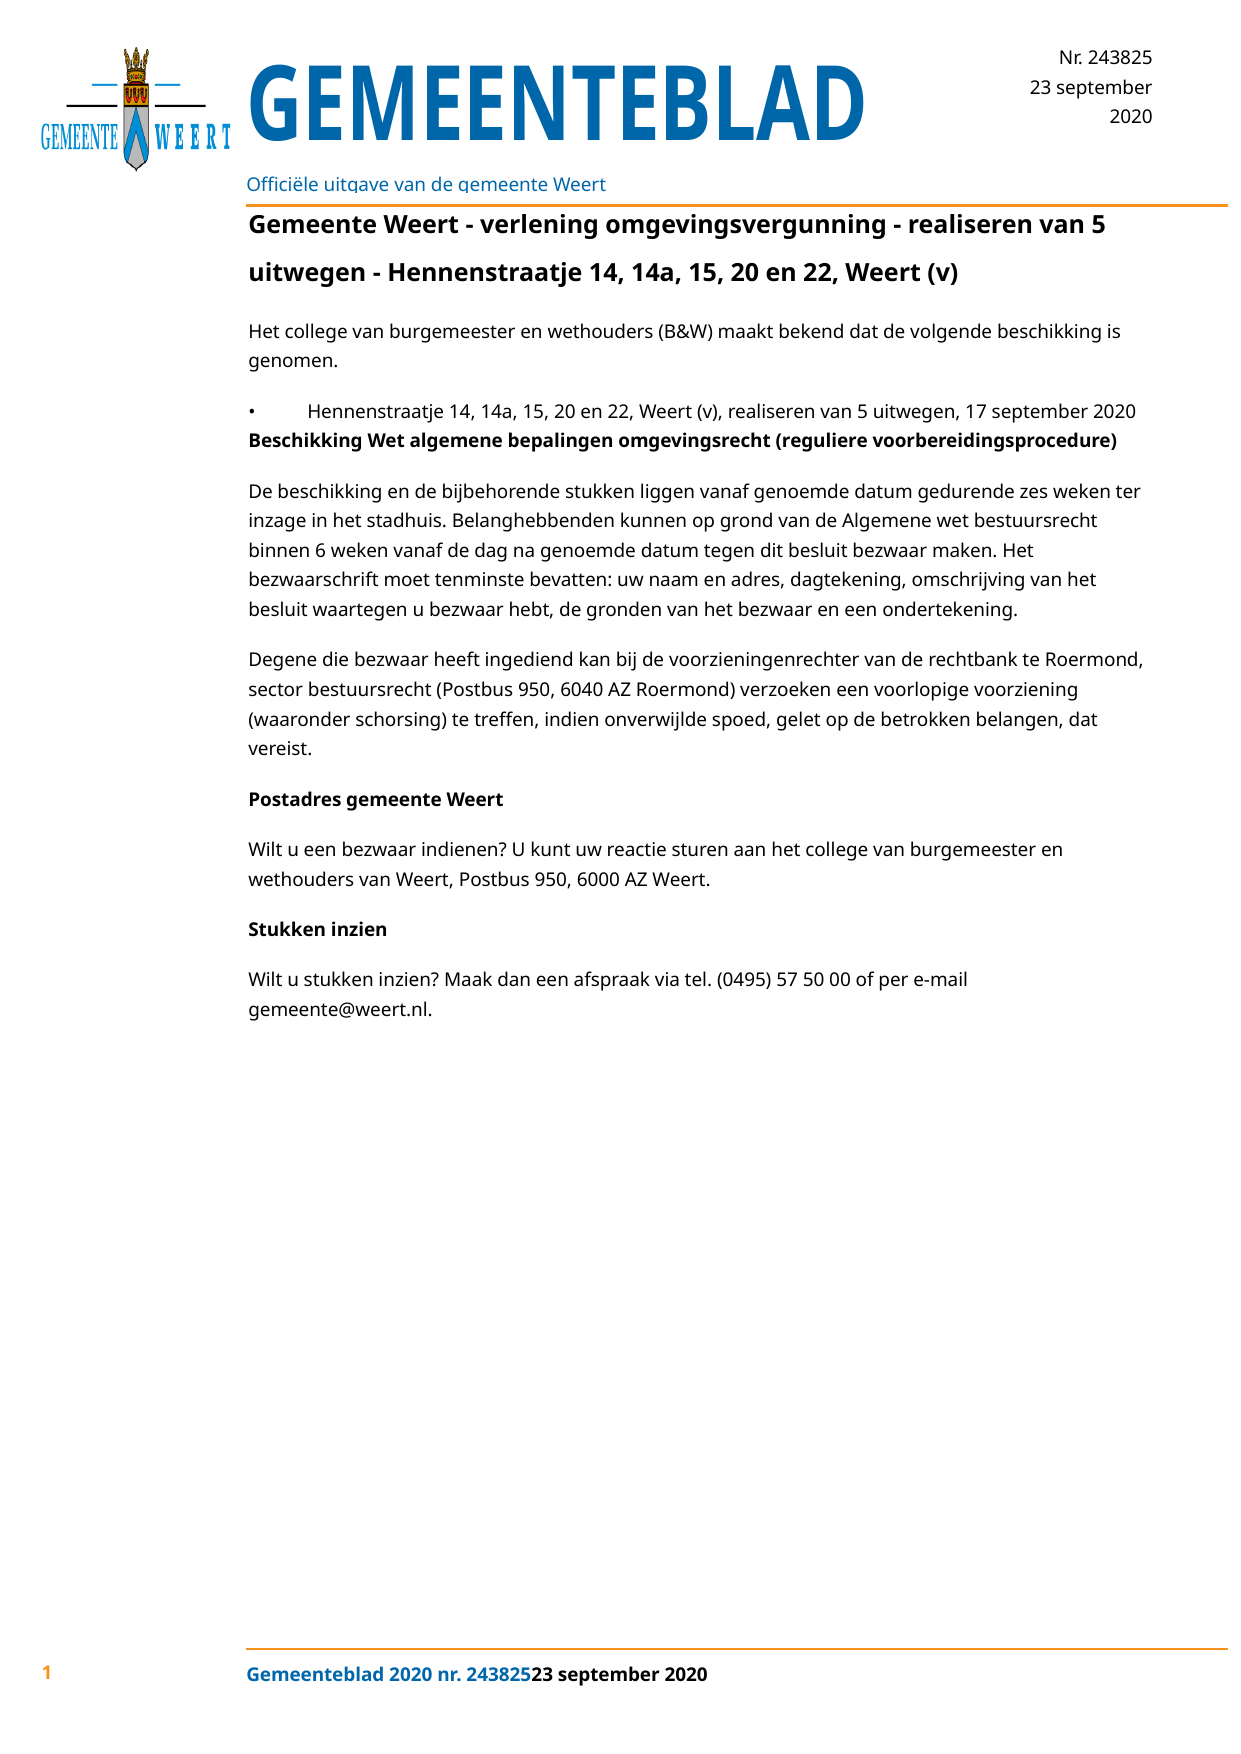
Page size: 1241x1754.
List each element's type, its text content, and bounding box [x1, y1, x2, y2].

picture [41, 47, 231, 172]
text Het college van burgemeester en wethouders (B&W) maakt bekend dat de volgende beschikking is genomen. [248, 318, 1152, 373]
text Postadres gemeente Weert [248, 786, 1152, 812]
text Beschikking Wet algemene bepalingen omgevingsrecht (reguliere voorbereidingsprocedure) [248, 427, 1152, 453]
text Wilt u een bezwaar indienen? U kunt uw reactie sturen aan het college van burgemeester en wethouders van Weert, Postbus 950, 6000 AZ Weert. [248, 836, 1152, 892]
text De beschikking en de bijbehorende stukken liggen vanaf genoemde datum gedurende zes weken ter inzage in het stadhuis. Belanghebbenden kunnen op grond van de Algemene wet bestuursrecht binnen 6 weken vanaf de dag na genoemde datum tegen dit besluit bezwaar maken. Het bezwaarschrift moet tenminste bevatten: uw naam en adres, dagtekening, omschrijving van het besluit waartegen u bezwaar hebt, de gronden van het bezwaar en een ondertekening. [248, 478, 1152, 622]
text Gemeente Weert - verlening omgevingsvergunning - realiseren van 5 uitwegen - Hennenstraatje 14, 14a, 15, 20 en 22, Weert (v) [248, 207, 1152, 288]
text Wilt u stukken inzien? Maak dan een afspraak via tel. (0495) 57 50 00 of per e-mail gemeente@weert.nl. [248, 967, 1152, 1022]
text Degene die bezwaar heeft ingediend kan bij de voorzieningenrechter van de rechtbank te Roermond, sector bestuursrecht (Postbus 950, 6040 AZ Roermond) verzoeken een voorlopige voorziening (waaronder schorsing) te treffen, indien onverwijlde spoed, gelet op de betrokken belangen, dat vereist. [248, 647, 1152, 761]
list Hennenstraatje 14, 14a, 15, 20 en 22, Weert (v), realiseren van 5 uitwegen, 17 september 2020 [248, 398, 1152, 424]
text Stukken inzien [248, 916, 1152, 942]
